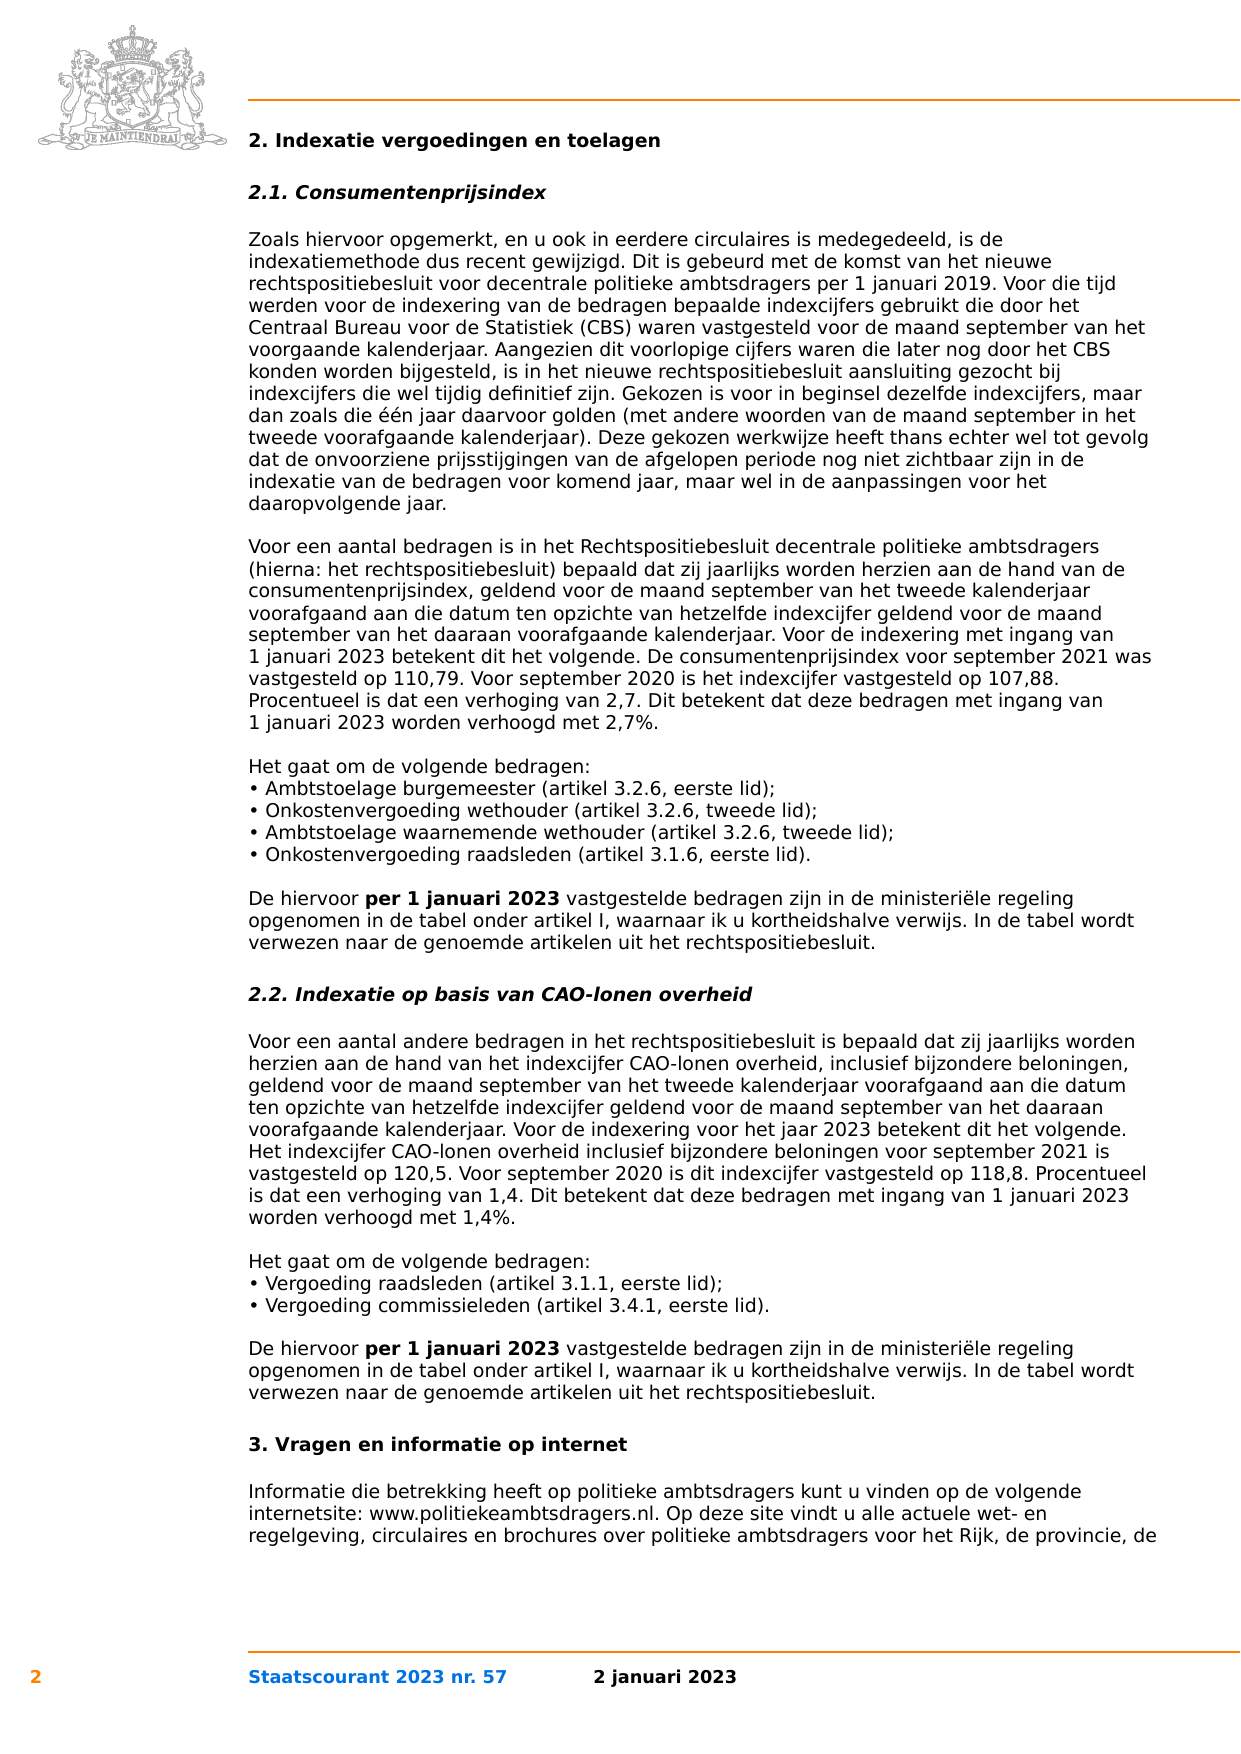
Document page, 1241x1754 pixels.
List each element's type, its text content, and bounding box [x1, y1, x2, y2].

subtitle 2.2. Indexatie op basis van CAO-lonen overheid [248, 984, 1163, 1006]
text • Onkostenvergoeding raadsleden (artikel 3.1.6, eerste lid). [248, 844, 1163, 866]
text De hiervoor per 1 januari 2023 vastgestelde bedragen zijn in de ministeriële regeling opgenomen in de tabel onder artikel I, waarnaar ik u kortheidshalve verwijs. In de tabel wordt verwezen naar de genoemde artikelen uit het rechtspositiebesluit. [248, 1338, 1163, 1404]
text Informatie die betrekking heeft op politieke ambtsdragers kunt u vinden op de volgende internetsite: www.politiekeambtsdragers.nl. Op deze site vindt u alle actuele wet- en regelgeving, circulaires en brochures over politieke ambtsdragers voor het Rijk, de provincie, de [248, 1481, 1163, 1547]
text • Vergoeding commissieleden (artikel 3.4.1, eerste lid). [248, 1294, 1163, 1316]
text Zoals hiervoor opgemerkt, en u ook in eerdere circulaires is medegedeeld, is de indexatiemethode dus recent gewijzigd. Dit is gebeurd met de komst van het nieuwe rechtspositiebesluit voor decentrale politieke ambtsdragers per 1 januari 2019. Voor die tijd werden voor de indexering van de bedragen bepaalde indexcijfers gebruikt die door het Centraal Bureau voor de Statistiek (CBS) waren vastgesteld voor de maand september van het voorgaande kalenderjaar. Aangezien dit voorlopige cijfers waren die later nog door het CBS konden worden bijgesteld, is in het nieuwe rechtspositiebesluit aansluiting gezocht bij indexcijfers die wel tijdig definitief zijn. Gekozen is voor in beginsel dezelfde indexcijfers, maar dan zoals die één jaar daarvoor golden (met andere woorden van de maand september in het tweede voorafgaande kalenderjaar). Deze gekozen werkwijze heeft thans echter wel tot gevolg dat de onvoorziene prijsstijgingen van de afgelopen periode nog niet zichtbaar zijn in de indexatie van de bedragen voor komend jaar, maar wel in de aanpassingen voor het daaropvolgende jaar. [248, 229, 1163, 514]
picture [38, 25, 227, 150]
text De hiervoor per 1 januari 2023 vastgestelde bedragen zijn in de ministeriële regeling opgenomen in de tabel onder artikel I, waarnaar ik u kortheidshalve verwijs. In de tabel wordt verwezen naar de genoemde artikelen uit het rechtspositiebesluit. [248, 888, 1163, 954]
subtitle 2. Indexatie vergoedingen en toelagen [248, 130, 1163, 152]
text • Vergoeding raadsleden (artikel 3.1.1, eerste lid); [248, 1272, 1163, 1294]
subtitle 2.1. Consumentenprijsindex [248, 182, 1163, 204]
text • Onkostenvergoeding wethouder (artikel 3.2.6, tweede lid); [248, 800, 1163, 822]
text • Ambtstoelage burgemeester (artikel 3.2.6, eerste lid); [248, 778, 1163, 800]
text Voor een aantal andere bedragen in het rechtspositiebesluit is bepaald dat zij jaarlijks worden herzien aan de hand van het indexcijfer CAO-lonen overheid, inclusief bijzondere beloningen, geldend voor de maand september van het tweede kalenderjaar voorafgaand aan die datum ten opzichte van hetzelfde indexcijfer geldend voor de maand september van het daaraan voorafgaande kalenderjaar. Voor de indexering voor het jaar 2023 betekent dit het volgende. Het indexcijfer CAO-lonen overheid inclusief bijzondere beloningen voor september 2021 is vastgesteld op 120,5. Voor september 2020 is dit indexcijfer vastgesteld op 118,8. Procentueel is dat een verhoging van 1,4. Dit betekent dat deze bedragen met ingang van 1 januari 2023 worden verhoogd met 1,4%. [248, 1031, 1163, 1229]
text Het gaat om de volgende bedragen: [248, 1251, 1163, 1272]
subtitle 3. Vragen en informatie op internet [248, 1434, 1163, 1456]
text • Ambtstoelage waarnemende wethouder (artikel 3.2.6, tweede lid); [248, 822, 1163, 844]
text Voor een aantal bedragen is in het Rechtspositiebesluit decentrale politieke ambtsdragers (hierna: het rechtspositiebesluit) bepaald dat zij jaarlijks worden herzien aan de hand van de consumentenprijsindex, geldend voor de maand september van het tweede kalenderjaar voorafgaand aan die datum ten opzichte van hetzelfde indexcijfer geldend voor de maand september van het daaraan voorafgaande kalenderjaar. Voor de indexering met ingang van 1 januari 2023 betekent dit het volgende. De consumentenprijsindex voor september 2021 was vastgesteld op 110,79. Voor september 2020 is het indexcijfer vastgesteld op 107,88. Procentueel is dat een verhoging van 2,7. Dit betekent dat deze bedragen met ingang van 1 januari 2023 worden verhoogd met 2,7%. [248, 536, 1163, 734]
text Het gaat om de volgende bedragen: [248, 756, 1163, 778]
